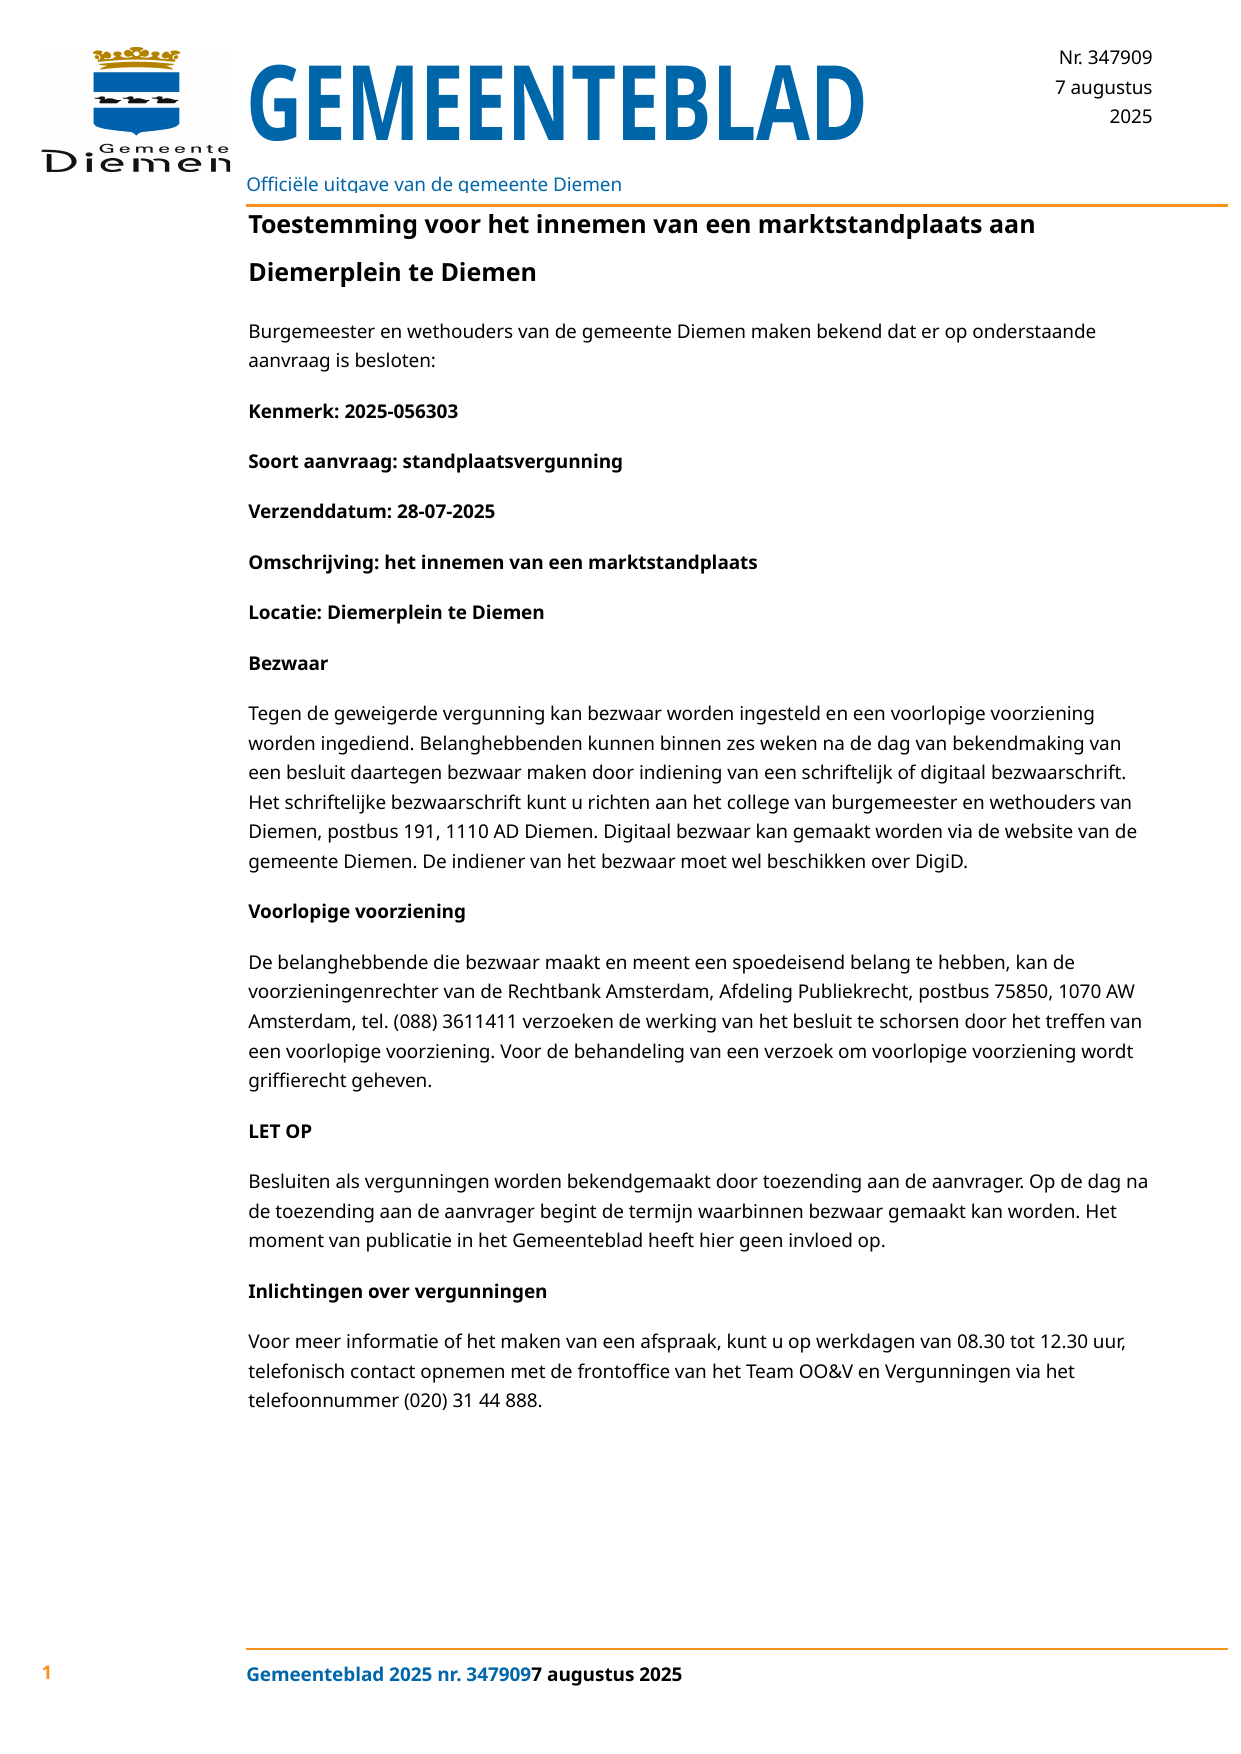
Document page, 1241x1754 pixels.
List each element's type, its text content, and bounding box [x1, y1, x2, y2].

text Voorlopige voorziening [248, 899, 1152, 924]
text Verzenddatum: 28-07-2025 [248, 499, 1152, 524]
text Bezwaar [248, 650, 1152, 676]
text De belanghebbende die bezwaar maakt en meent een spoedeisend belang te hebben, kan de voorzieningenrechter van de Rechtbank Amsterdam, Afdeling Publiekrecht, postbus 75850, 1070 AW Amsterdam, tel. (088) 3611411 verzoeken de werking van het besluit te schorsen door het treffen van een voorlopige voorziening. Voor de behandeling van een verzoek om voorlopige voorziening wordt griffierecht geheven. [248, 949, 1152, 1093]
text Tegen de geweigerde vergunning kan bezwaar worden ingesteld en een voorlopige voorziening worden ingediend. Belanghebbenden kunnen binnen zes weken na de dag van bekendmaking van een besluit daartegen bezwaar maken door indiening van een schriftelijk of digitaal bezwaarschrift. Het schriftelijke bezwaarschrift kunt u richten aan het college van burgemeester en wethouders van Diemen, postbus 191, 1110 AD Diemen. Digitaal bezwaar kan gemaakt worden via de website van de gemeente Diemen. De indiener van het bezwaar moet wel beschikken over DigiD. [248, 700, 1152, 874]
text Besluiten als vergunningen worden bekendgemaakt door toezending aan de aanvrager. Op de dag na de toezending aan de aanvrager begint de termijn waarbinnen bezwaar gemaakt kan worden. Het moment van publicatie in het Gemeenteblad heeft hier geen invloed op. [248, 1168, 1152, 1253]
text Voor meer informatie of het maken van een afspraak, kunt u op werkdagen van 08.30 tot 12.30 uur, telefonisch contact opnemen met de frontoffice van het Team OO&V en Vergunningen via het telefoonnummer (020) 31 44 888. [248, 1328, 1152, 1413]
text Inlichtingen over vergunningen [248, 1278, 1152, 1304]
text Burgemeester en wethouders van de gemeente Diemen maken bekend dat er op onderstaande aanvraag is besloten: [248, 318, 1152, 373]
text LET OP [248, 1118, 1152, 1144]
picture [41, 47, 231, 172]
text Toestemming voor het innemen van een marktstandplaats aan Diemerplein te Diemen [248, 207, 1152, 288]
text Locatie: Diemerplein te Diemen [248, 599, 1152, 625]
text Soort aanvraag: standplaatsvergunning [248, 448, 1152, 474]
text Omschrijving: het innemen van een marktstandplaats [248, 549, 1152, 575]
text Kenmerk: 2025-056303 [248, 398, 1152, 424]
